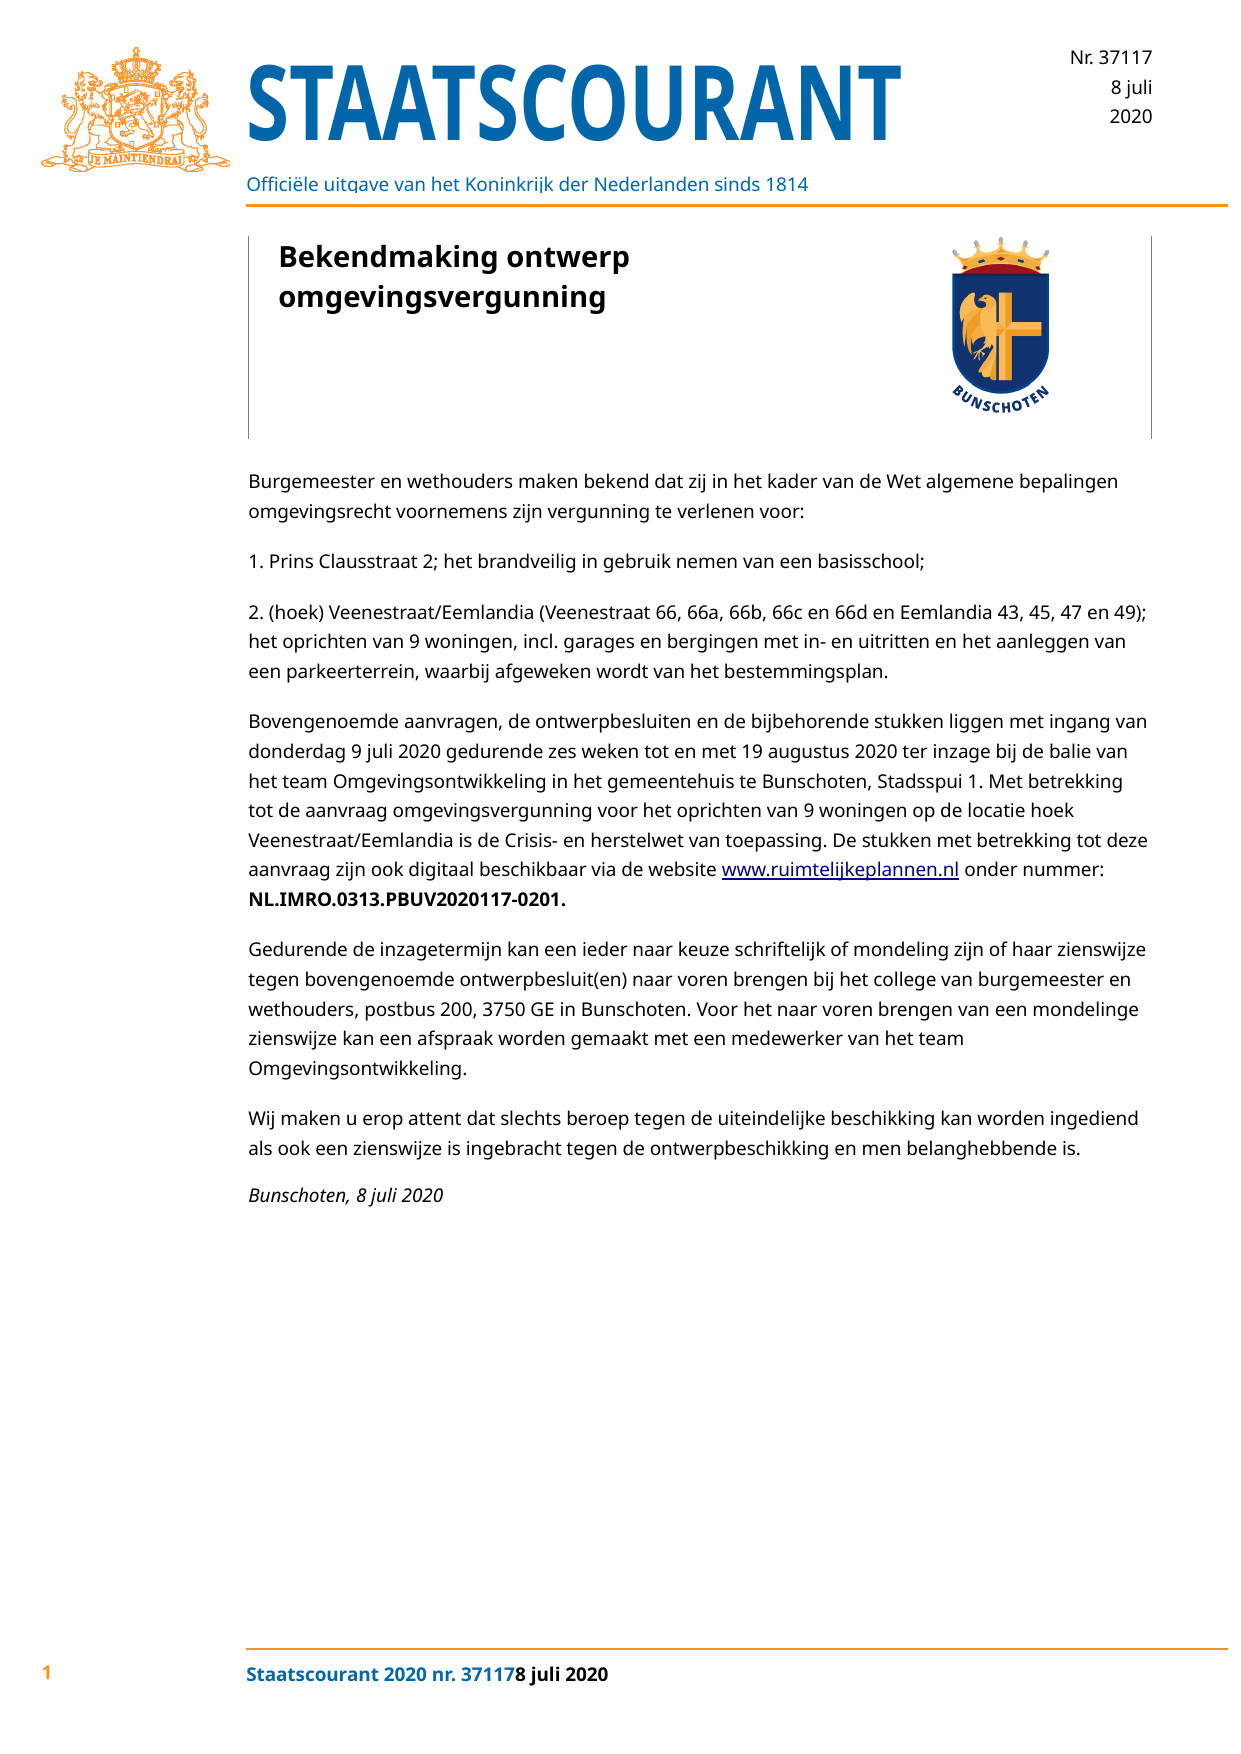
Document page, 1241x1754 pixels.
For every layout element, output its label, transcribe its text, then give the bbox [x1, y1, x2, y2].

table_header [850, 236, 952, 413]
text Wij maken u erop attent dat slechts beroep tegen de uiteindelijke beschikking kan worden ingediend als ook een zienswijze is ingebracht tegen de ontwerpbeschikking en men belanghebbende is. [248, 1105, 1152, 1161]
text Bunschoten, 8 juli 2020 [248, 1183, 1152, 1208]
text Bovengenoemde aanvragen, de ontwerpbesluiten en de bijbehorende stukken liggen met ingang van donderdag 9 juli 2020 gedurende zes weken tot en met 19 augustus 2020 ter inzage bij de balie van het team Omgevingsontwikkeling in het gemeentehuis te Bunschoten, Stadsspui 1. Met betrekking tot de aanvraag omgevingsvergunning voor het oprichten van 9 woningen op de locatie hoek Veenestraat/Eemlandia is de Crisis- en herstelwet van toepassing. De stukken met betrekking tot deze aanvraag zijn ook digitaal beschikbaar via de website www.ruimtelijkeplannen.nl onder nummer: NL.IMRO.0313.PBUV2020117-0201. [248, 709, 1152, 912]
text 1. Prins Clausstraat 2; het brandveilig in gebruik nemen van een basisschool; [248, 549, 1152, 574]
table_header [850, 414, 1151, 439]
picture [41, 47, 231, 172]
table_header Bekendmaking ontwerp omgevingsvergunning [249, 236, 850, 439]
text 2. (hoek) Veenestraat/Eemlandia (Veenestraat 66, 66a, 66b, 66c en 66d en Eemlandia 43, 45, 47 en 49); het oprichten van 9 woningen, incl. garages en bergingen met in- en uitritten en het aanleggen van een parkeerterrein, waarbij afgeweken wordt van het bestemmingsplan. [248, 599, 1152, 684]
text Gedurende de inzagetermijn kan een ieder naar keuze schriftelijk of mondeling zijn of haar zienswijze tegen bovengenoemde ontwerpbesluit(en) naar voren brengen bij het college van burgemeester en wethouders, postbus 200, 3750 GE in Bunschoten. Voor het naar voren brengen van een mondelinge zienswijze kan een afspraak worden gemaakt met een medewerker van het team Omgevingsontwikkeling. [248, 937, 1152, 1081]
picture [952, 236, 1049, 414]
text Burgemeester en wethouders maken bekend dat zij in het kader van de Wet algemene bepalingen omgevingsrecht voornemens zijn vergunning te verlenen voor: [248, 469, 1152, 524]
table_header [1049, 236, 1151, 413]
